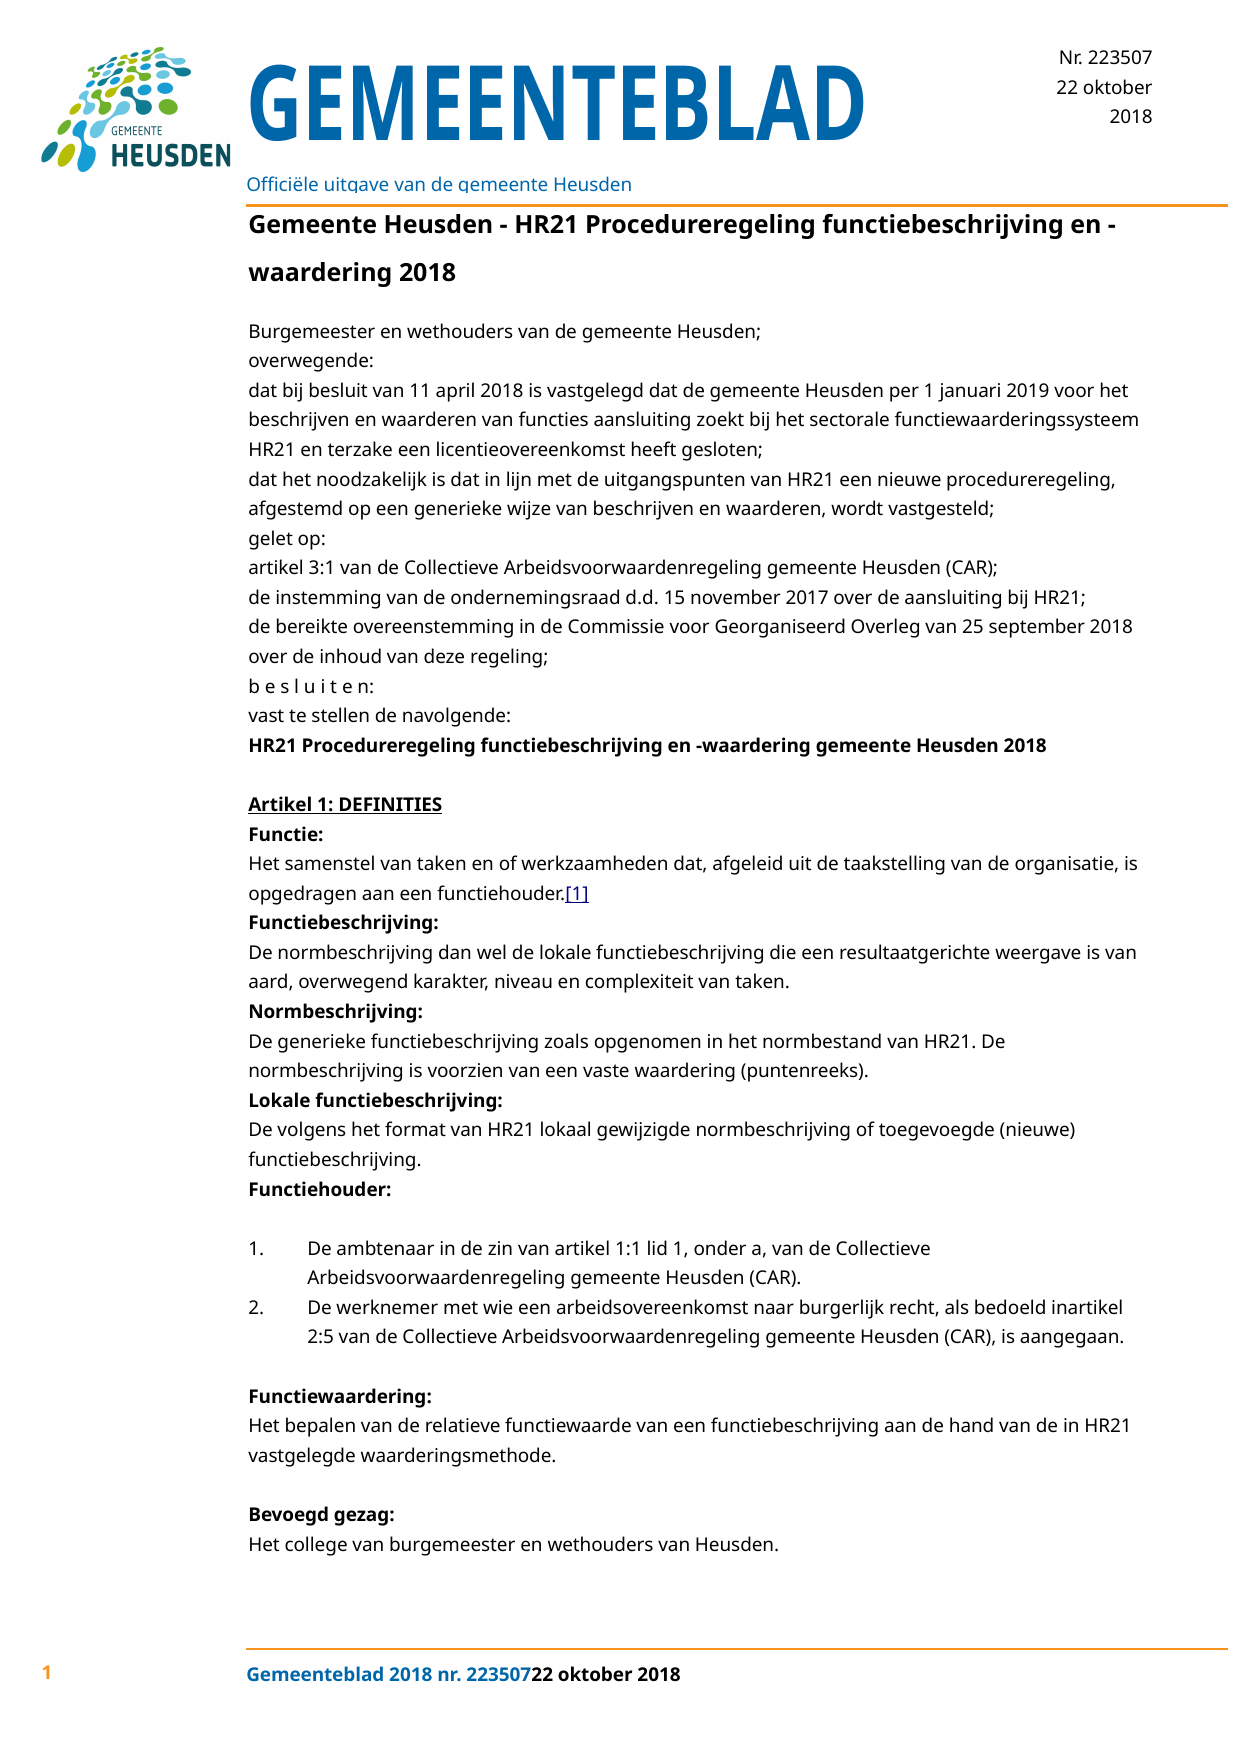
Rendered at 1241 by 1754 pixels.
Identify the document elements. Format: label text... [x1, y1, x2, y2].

text Functiewaardering: [248, 1383, 1152, 1409]
picture [41, 47, 231, 172]
text overwegende: [248, 347, 1152, 373]
text vast te stellen de navolgende: [248, 702, 1152, 728]
text HR21 Procedureregeling functiebeschrijving en -waardering gemeente Heusden 2018 [248, 732, 1152, 758]
text Gemeente Heusden - HR21 Procedureregeling functiebeschrijving en -waardering 2018 [248, 207, 1152, 288]
text de bereikte overeenstemming in de Commissie voor Georganiseerd Overleg van 25 september 2018 over de inhoud van deze regeling; [248, 614, 1152, 669]
text gelet op: [248, 525, 1152, 551]
text Burgemeester en wethouders van de gemeente Heusden; [248, 318, 1152, 344]
text dat het noodzakelijk is dat in lijn met de uitgangspunten van HR21 een nieuwe procedureregeling, afgestemd op een generieke wijze van beschrijven en waarderen, wordt vastgesteld; [248, 466, 1152, 521]
text dat bij besluit van 11 april 2018 is vastgelegd dat de gemeente Heusden per 1 januari 2019 voor het beschrijven en waarderen van functies aansluiting zoekt bij het sectorale functiewaarderingssysteem HR21 en terzake een licentieovereenkomst heeft gesloten; [248, 377, 1152, 462]
list De ambtenaar in de zin van artikel 1:1 lid 1, onder a, van de Collectieve Arbeidsvoorwaardenregeling gemeente Heusden (CAR). [248, 1235, 1152, 1290]
text b e s l u i t e n: [248, 673, 1152, 699]
text Functie: [248, 821, 1152, 847]
text Lokale functiebeschrijving: [248, 1087, 1152, 1113]
text Het samenstel van taken en of werkzaamheden dat, afgeleid uit de taakstelling van de organisatie, is opgedragen aan een functiehouder.[1] [248, 850, 1152, 906]
text Functiebeschrijving: [248, 909, 1152, 935]
list De werknemer met wie een arbeidsovereenkomst naar burgerlijk recht, als bedoeld inartikel 2:5 van de Collectieve Arbeidsvoorwaardenregeling gemeente Heusden (CAR), is aangegaan. [248, 1294, 1152, 1349]
text Artikel 1: DEFINITIES [248, 791, 1152, 817]
text Het bepalen van de relatieve functiewaarde van een functiebeschrijving aan de hand van de in HR21 vastgelegde waarderingsmethode. [248, 1412, 1152, 1468]
text Functiehouder: [248, 1176, 1152, 1202]
text Het college van burgemeester en wethouders van Heusden. [248, 1531, 1152, 1557]
text artikel 3:1 van de Collectieve Arbeidsvoorwaardenregeling gemeente Heusden (CAR); [248, 554, 1152, 580]
text De volgens het format van HR21 lokaal gewijzigde normbeschrijving of toegevoegde (nieuwe) functiebeschrijving. [248, 1117, 1152, 1172]
text De normbeschrijving dan wel de lokale functiebeschrijving die een resultaatgerichte weergave is van aard, overwegend karakter, niveau en complexiteit van taken. [248, 939, 1152, 994]
text Bevoegd gezag: [248, 1501, 1152, 1527]
text De generieke functiebeschrijving zoals opgenomen in het normbestand van HR21. De normbeschrijving is voorzien van een vaste waardering (puntenreeks). [248, 1028, 1152, 1083]
text Normbeschrijving: [248, 998, 1152, 1024]
text de instemming van de ondernemingsraad d.d. 15 november 2017 over de aansluiting bij HR21; [248, 584, 1152, 610]
